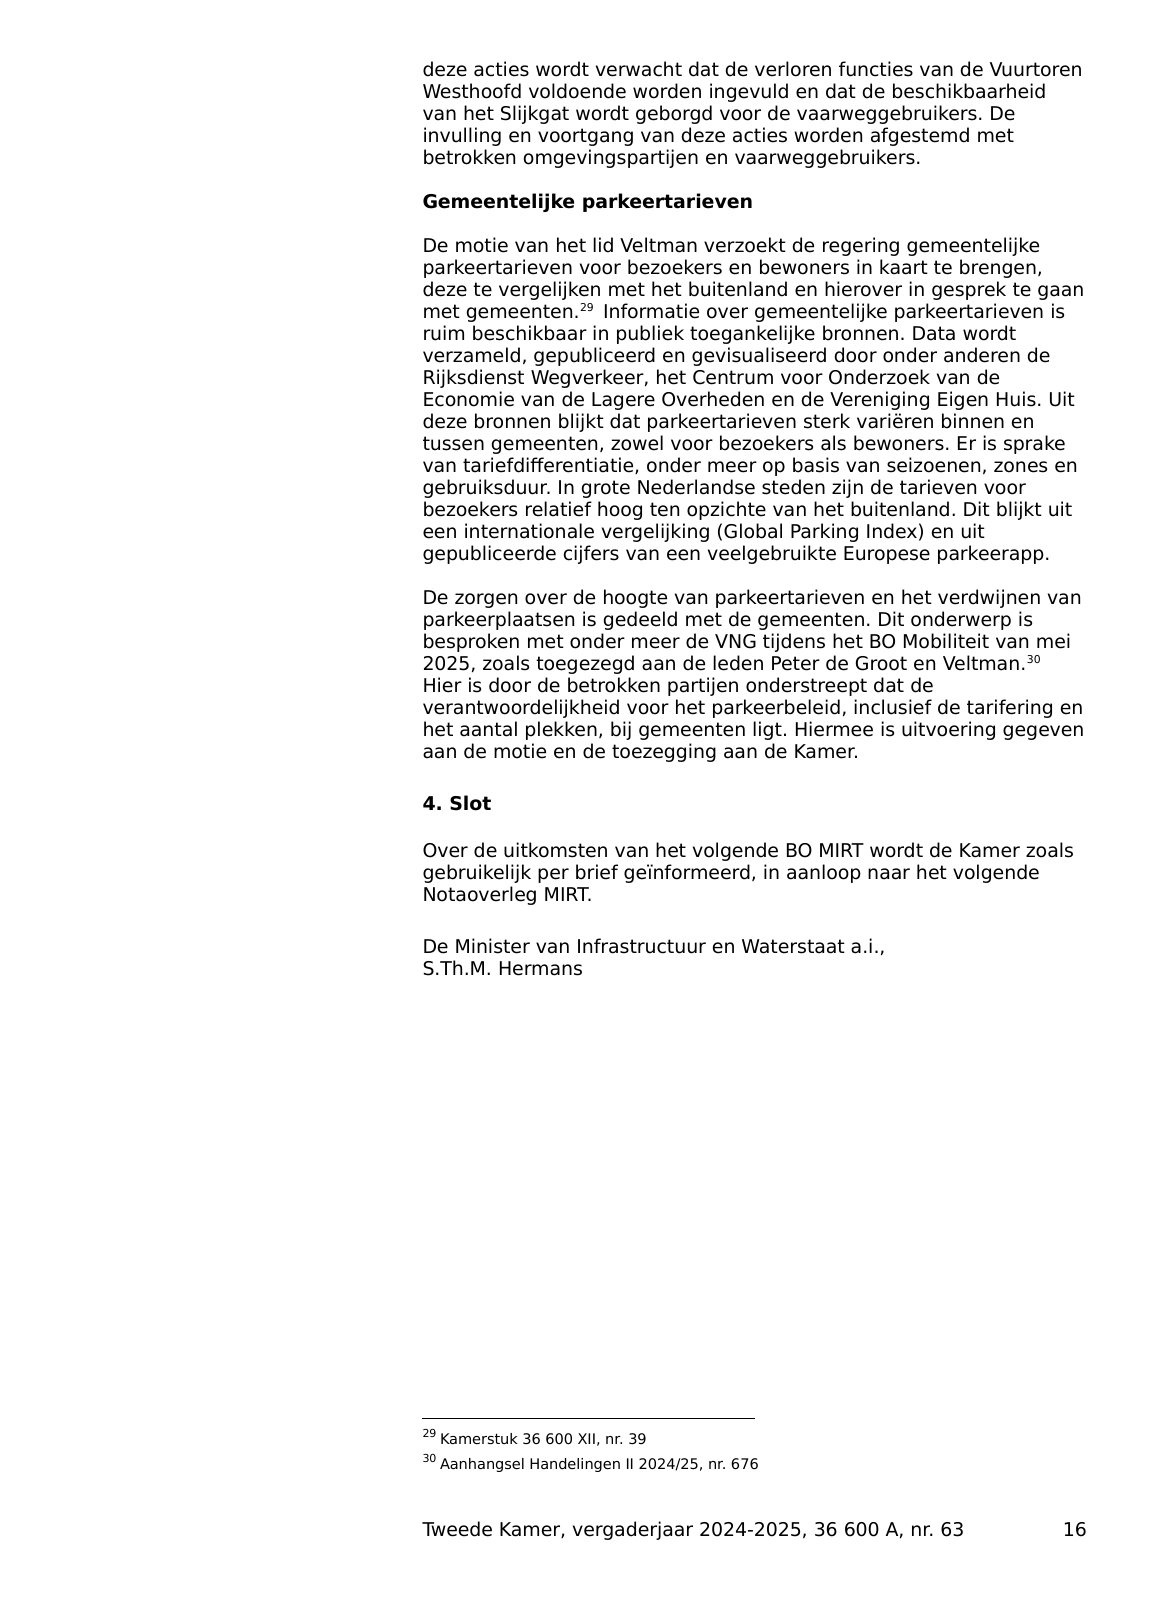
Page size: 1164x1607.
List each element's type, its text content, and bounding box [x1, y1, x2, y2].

subtitle Gemeentelijke parkeertarieven [422, 191, 1087, 213]
text Over de uitkomsten van het volgende BO MIRT wordt de Kamer zoals gebruikelijk per brief geïnformeerd, in aanloop naar het volgende Notaoverleg MIRT. [422, 840, 1087, 906]
text deze acties wordt verwacht dat de verloren functies van de Vuurtoren Westhoofd voldoende worden ingevuld en dat de beschikbaarheid van het Slijkgat wordt geborgd voor de vaarweggebruikers. De invulling en voortgang van deze acties worden afgestemd met betrokken omgevingspartijen en vaarweggebruikers. [422, 59, 1087, 169]
subtitle 4. Slot [422, 793, 1087, 815]
text Aanhangsel Handelingen II 2024/25, nr. 676 [422, 1452, 1087, 1474]
text De zorgen over de hoogte van parkeertarieven en het verdwijnen van parkeerplaatsen is gedeeld met de gemeenten. Dit onderwerp is besproken met onder meer de VNG tijdens het BO Mobiliteit van mei 2025, zoals toegezegd aan de leden Peter de Groot en Veltman. Hier is door de betrokken partijen onderstreept dat de verantwoordelijkheid voor het parkeerbeleid, inclusief de tarifering en het aantal plekken, bij gemeenten ligt. Hiermee is uitvoering gegeven aan de motie en de toezegging aan de Kamer. [422, 587, 1087, 763]
text De Minister van Infrastructuur en Waterstaat a.i., S.Th.M. Hermans [422, 936, 1087, 980]
text De motie van het lid Veltman verzoekt de regering gemeentelijke parkeertarieven voor bezoekers en bewoners in kaart te brengen, deze te vergelijken met het buitenland en hierover in gesprek te gaan met gemeenten. Informatie over gemeentelijke parkeertarieven is ruim beschikbaar in publiek toegankelijke bronnen. Data wordt verzameld, gepubliceerd en gevisualiseerd door onder anderen de Rijksdienst Wegverkeer, het Centrum voor Onderzoek van de Economie van de Lagere Overheden en de Vereniging Eigen Huis. Uit deze bronnen blijkt dat parkeertarieven sterk variëren binnen en tussen gemeenten, zowel voor bezoekers als bewoners. Er is sprake van tariefdifferentiatie, onder meer op basis van seizoenen, zones en gebruiksduur. In grote Nederlandse steden zijn de tarieven voor bezoekers relatief hoog ten opzichte van het buitenland. Dit blijkt uit een internationale vergelijking (Global Parking Index) en uit gepubliceerde cijfers van een veelgebruikte Europese parkeerapp. [422, 235, 1087, 565]
text Kamerstuk 36 600 XII, nr. 39 [422, 1427, 1087, 1449]
